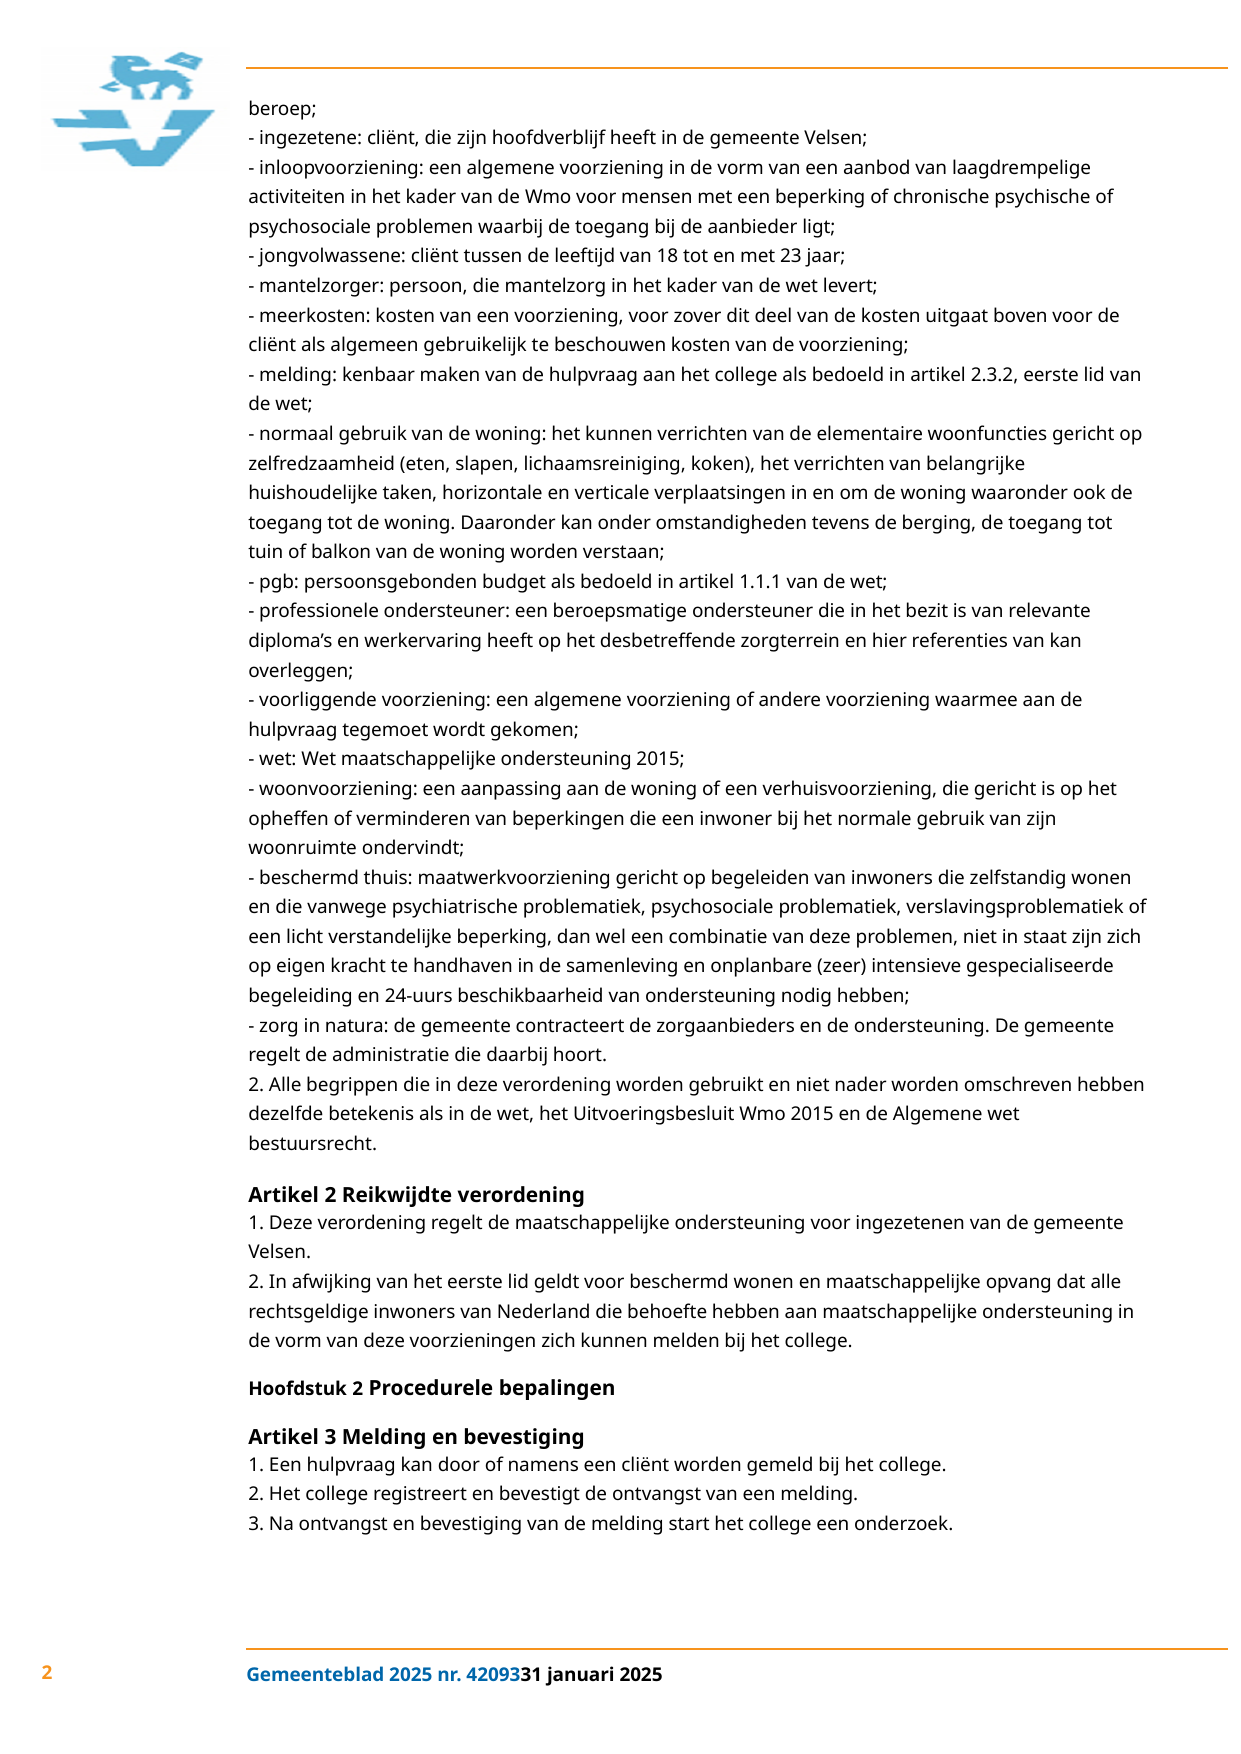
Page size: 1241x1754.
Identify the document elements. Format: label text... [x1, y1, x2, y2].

text - jongvolwassene: cliënt tussen de leeftijd van 18 tot en met 23 jaar; [248, 243, 1152, 268]
text - beschermd thuis: maatwerkvoorziening gericht op begeleiden van inwoners die zelfstandig wonen en die vanwege psychiatrische problematiek, psychosociale problematiek, verslavingsproblematiek of een licht verstandelijke beperking, dan wel een combinatie van deze problemen, niet in staat zijn zich op eigen kracht te handhaven in de samenleving en onplanbare (zeer) intensieve gespecialiseerde begeleiding en 24-uurs beschikbaarheid van ondersteuning nodig hebben; [248, 864, 1152, 1008]
text - inloopvoorziening: een algemene voorziening in de vorm van een aanbod van laagdrempelige activiteiten in het kader van de Wmo voor mensen met een beperking of chronische psychische of psychosociale problemen waarbij de toegang bij de aanbieder ligt; [248, 154, 1152, 239]
text Artikel 3 Melding en bevestiging [248, 1422, 1152, 1451]
text beroep; [248, 95, 1152, 121]
text 3. Na ontvangst en bevestiging van de melding start het college een onderzoek. [248, 1510, 1152, 1536]
text 2. Het college registreert en bevestigt de ontvangst van een melding. [248, 1480, 1152, 1506]
text - pgb: persoonsgebonden budget als bedoeld in artikel 1.1.1 van de wet; [248, 568, 1152, 594]
text - professionele ondersteuner: een beroepsmatige ondersteuner die in het bezit is van relevante diploma’s en werkervaring heeft op het desbetreffende zorgterrein en hier referenties van kan overleggen; [248, 598, 1152, 683]
text - woonvoorziening: een aanpassing aan de woning of een verhuisvoorziening, die gericht is op het opheffen of verminderen van beperkingen die een inwoner bij het normale gebruik van zijn woonruimte ondervindt; [248, 775, 1152, 860]
text 2. Alle begrippen die in deze verordening worden gebruikt en niet nader worden omschreven hebben dezelfde betekenis als in de wet, het Uitvoeringsbesluit Wmo 2015 en de Algemene wet bestuursrecht. [248, 1071, 1152, 1156]
picture [41, 47, 231, 172]
text 2. In afwijking van het eerste lid geldt voor beschermd wonen en maatschappelijke opvang dat alle rechtsgeldige inwoners van Nederland die behoefte hebben aan maatschappelijke ondersteuning in de vorm van deze voorzieningen zich kunnen melden bij het college. [248, 1268, 1152, 1353]
text 1. Een hulpvraag kan door of namens een cliënt worden gemeld bij het college. [248, 1451, 1152, 1476]
text - melding: kenbaar maken van de hulpvraag aan het college als bedoeld in artikel 2.3.2, eerste lid van de wet; [248, 361, 1152, 416]
text - zorg in natura: de gemeente contracteert de zorgaanbieders en de ondersteuning. De gemeente regelt de administratie die daarbij hoort. [248, 1012, 1152, 1067]
text - normaal gebruik van de woning: het kunnen verrichten van de elementaire woonfuncties gericht op zelfredzaamheid (eten, slapen, lichaamsreiniging, koken), het verrichten van belangrijke huishoudelijke taken, horizontale en verticale verplaatsingen in en om de woning waaronder ook de toegang tot de woning. Daaronder kan onder omstandigheden tevens de berging, de toegang tot tuin of balkon van de woning worden verstaan; [248, 420, 1152, 564]
text 1. Deze verordening regelt de maatschappelijke ondersteuning voor ingezetenen van de gemeente Velsen. [248, 1209, 1152, 1264]
text - mantelzorger: persoon, die mantelzorg in het kader van de wet levert; [248, 272, 1152, 298]
text Hoofdstuk 2 Procedurele bepalingen [248, 1373, 1152, 1401]
text - wet: Wet maatschappelijke ondersteuning 2015; [248, 746, 1152, 771]
text - ingezetene: cliënt, die zijn hoofdverblijf heeft in de gemeente Velsen; [248, 124, 1152, 150]
text Artikel 2 Reikwijdte verordening [248, 1181, 1152, 1209]
text - meerkosten: kosten van een voorziening, voor zover dit deel van de kosten uitgaat boven voor de cliënt als algemeen gebruikelijk te beschouwen kosten van de voorziening; [248, 302, 1152, 357]
text - voorliggende voorziening: een algemene voorziening of andere voorziening waarmee aan de hulpvraag tegemoet wordt gekomen; [248, 686, 1152, 742]
